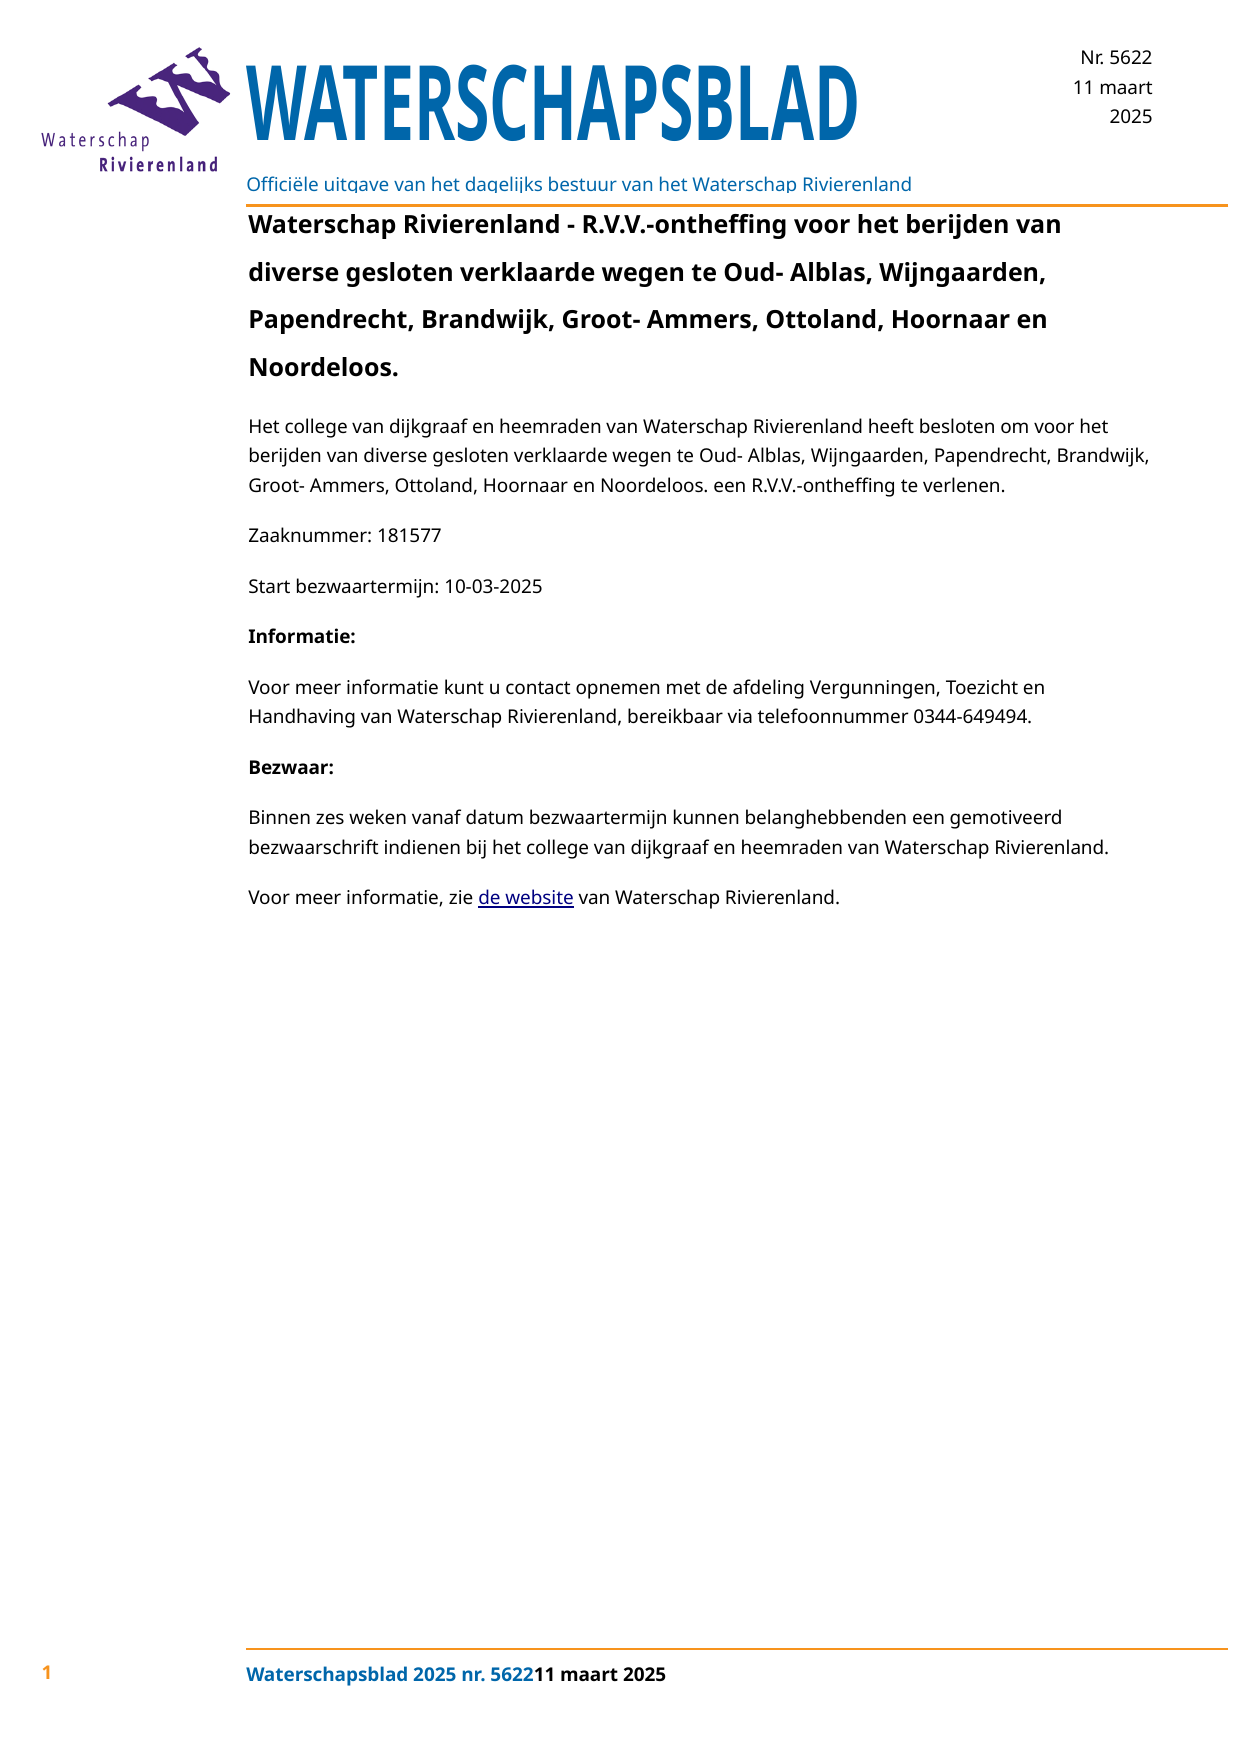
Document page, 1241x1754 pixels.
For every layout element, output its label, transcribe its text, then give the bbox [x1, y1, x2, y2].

text Informatie: [248, 623, 1152, 649]
text Start bezwaartermijn: 10-03-2025 [248, 573, 1152, 599]
text Bezwaar: [248, 754, 1152, 780]
text Voor meer informatie kunt u contact opnemen met de afdeling Vergunningen, Toezicht en Handhaving van Waterschap Rivierenland, bereikbaar via telefoonnummer 0344-649494. [248, 674, 1152, 729]
text Waterschap Rivierenland - R.V.V.-ontheffing voor het berijden van diverse gesloten verklaarde wegen te Oud- Alblas, Wijngaarden, Papendrecht, Brandwijk, Groot- Ammers, Ottoland, Hoornaar en Noordeloos. [248, 207, 1152, 384]
picture [41, 47, 231, 172]
text Het college van dijkgraaf en heemraden van Waterschap Rivierenland heeft besloten om voor het berijden van diverse gesloten verklaarde wegen te Oud- Alblas, Wijngaarden, Papendrecht, Brandwijk, Groot- Ammers, Ottoland, Hoornaar en Noordeloos. een R.V.V.-ontheffing te verlenen. [248, 413, 1152, 498]
text Binnen zes weken vanaf datum bezwaartermijn kunnen belanghebbenden een gemotiveerd bezwaarschrift indienen bij het college van dijkgraaf en heemraden van Waterschap Rivierenland. [248, 804, 1152, 860]
text Voor meer informatie, zie de website van Waterschap Rivierenland. [248, 884, 1152, 910]
text Zaaknummer: 181577 [248, 523, 1152, 548]
